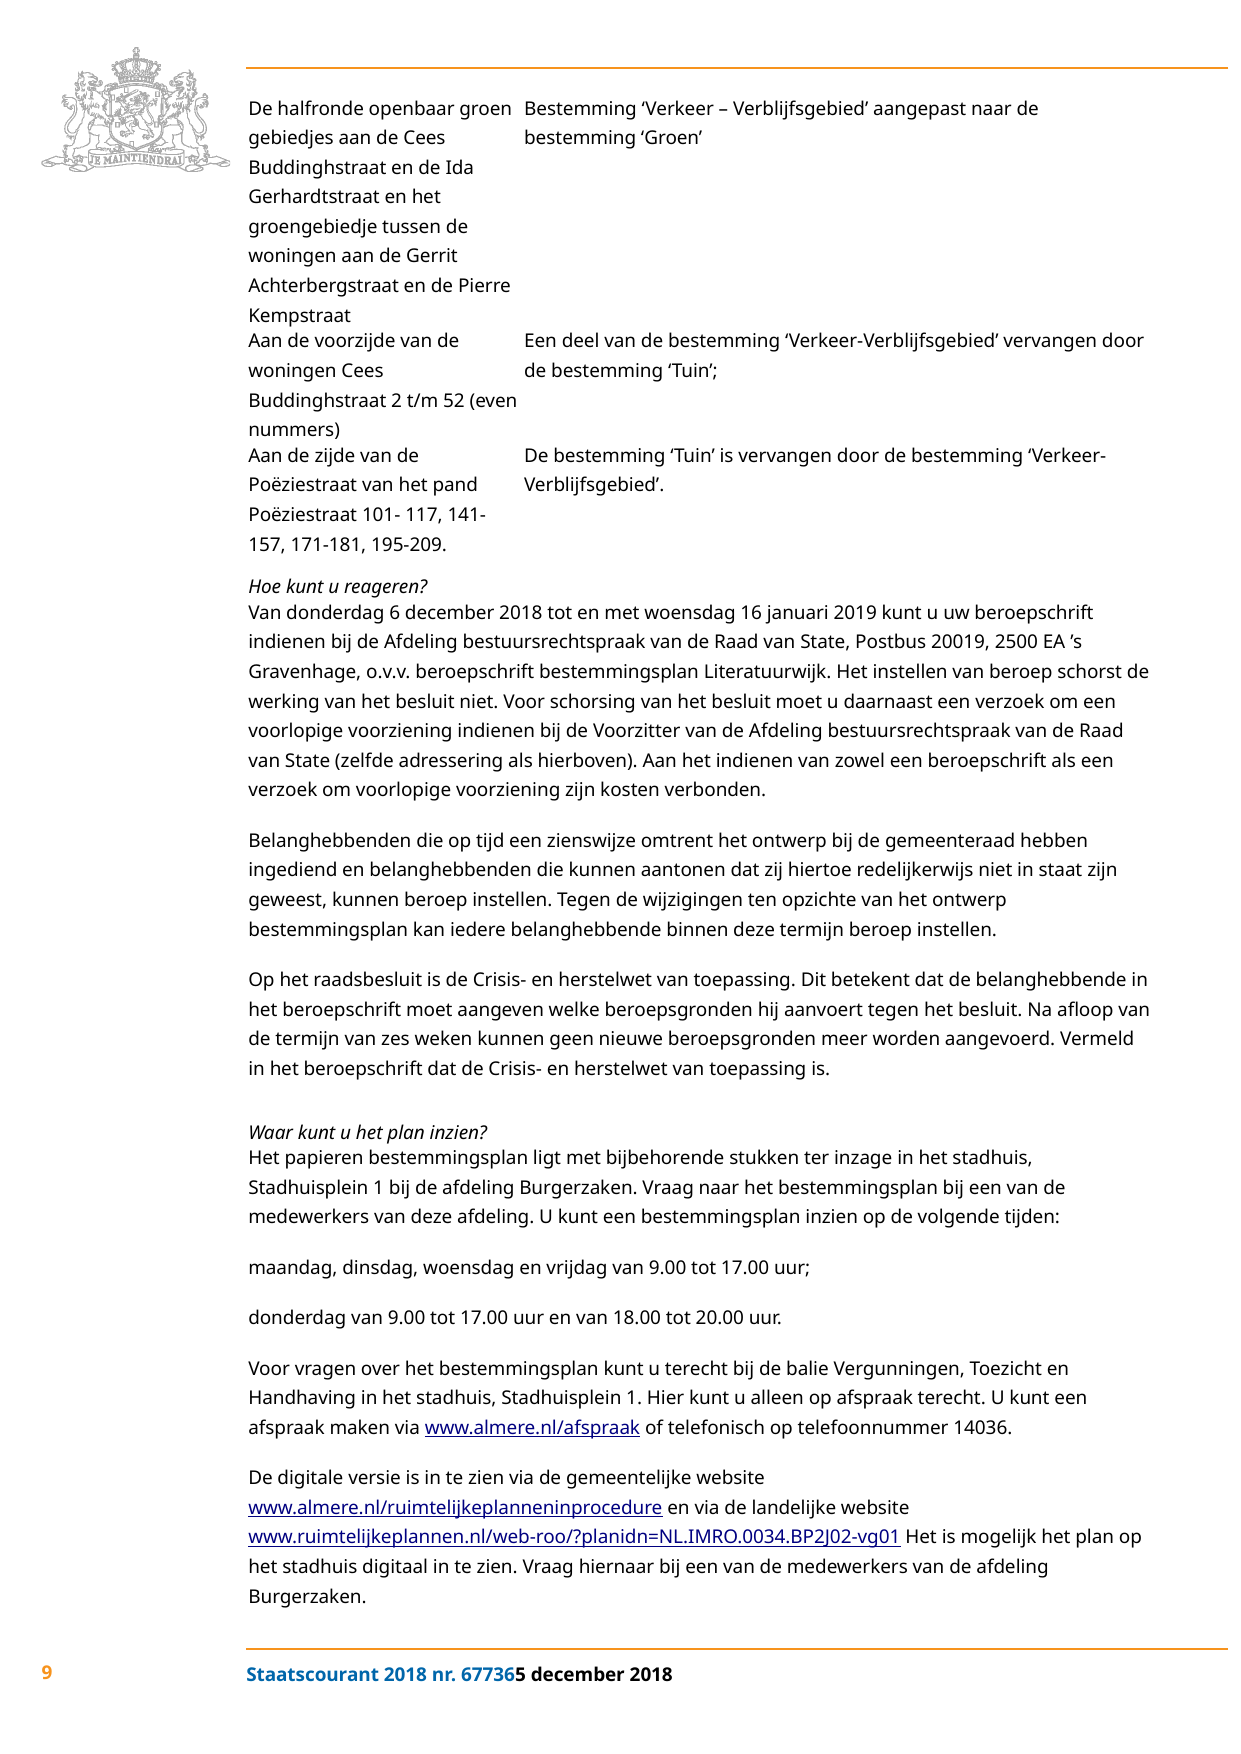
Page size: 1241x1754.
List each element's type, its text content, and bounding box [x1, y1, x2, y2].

text Belanghebbenden die op tijd een zienswijze omtrent het ontwerp bij de gemeenteraad hebben ingediend en belanghebbenden die kunnen aantonen dat zij hiertoe redelijkerwijs niet in staat zijn geweest, kunnen beroep instellen. Tegen de wijzigingen ten opzichte van het ontwerp bestemmingsplan kan iedere belanghebbende binnen deze termijn beroep instellen. [248, 827, 1152, 941]
text Het papieren bestemmingsplan ligt met bijbehorende stukken ter inzage in het stadhuis, Stadhuisplein 1 bij de afdeling Burgerzaken. Vraag naar het bestemmingsplan bij een van de medewerkers van deze afdeling. U kunt een bestemmingsplan inzien op de volgende tijden: [248, 1144, 1152, 1229]
text donderdag van 9.00 tot 17.00 uur en van 18.00 tot 20.00 uur. [248, 1304, 1152, 1330]
text Op het raadsbesluit is de Crisis- en herstelwet van toepassing. Dit betekent dat de belanghebbende in het beroepschrift moet aangeven welke beroepsgronden hij aanvoert tegen het besluit. Na afloop van de termijn van zes weken kunnen geen nieuwe beroepsgronden meer worden aangevoerd. Vermeld in het beroepschrift dat de Crisis- en herstelwet van toepassing is. [248, 966, 1152, 1081]
text De digitale versie is in te zien via de gemeentelijke website www.almere.nl/ruimtelijkeplanneninprocedure en via de landelijke website www.ruimtelijkeplannen.nl/web-roo/?planidn=NL.IMRO.0034.BP2J02-vg01 Het is mogelijk het plan op het stadhuis digitaal in te zien. Vraag hiernaar bij een van de medewerkers van de afdeling Burgerzaken. [248, 1464, 1152, 1609]
text maandag, dinsdag, woensdag en vrijdag van 9.00 tot 17.00 uur; [248, 1254, 1152, 1280]
picture [41, 47, 231, 172]
text Hoe kunt u reageren? [248, 573, 1152, 599]
text Waar kunt u het plan inzien? [248, 1119, 1152, 1144]
table_cell Aan de zijde van de Poëziestraat van het pand Poëziestraat 101- 117, 141- 157, 171-181, 195-209. [248, 442, 524, 557]
table_cell Een deel van de bestemming ‘Verkeer-Verblijfsgebied’ vervangen door de bestemming ‘Tuin’; [524, 328, 1152, 442]
text Voor vragen over het bestemmingsplan kunt u terecht bij de balie Vergunningen, Toezicht en Handhaving in het stadhuis, Stadhuisplein 1. Hier kunt u alleen op afspraak terecht. U kunt een afspraak maken via www.almere.nl/afspraak of telefonisch op telefoonnummer 14036. [248, 1355, 1152, 1440]
table_cell De halfronde openbaar groen gebiedjes aan de Cees Buddinghstraat en de Ida Gerhardtstraat en het groengebiedje tussen de woningen aan de Gerrit Achterbergstraat en de Pierre Kempstraat [248, 95, 524, 328]
table_cell De bestemming ‘Tuin’ is vervangen door de bestemming ‘Verkeer-Verblijfsgebied’. [524, 442, 1152, 557]
table_cell Bestemming ‘Verkeer – Verblijfsgebied’ aangepast naar de bestemming ‘Groen’ [524, 95, 1152, 328]
text Van donderdag 6 december 2018 tot en met woensdag 16 januari 2019 kunt u uw beroepschrift indienen bij de Afdeling bestuursrechtspraak van de Raad van State, Postbus 20019, 2500 EA ’s Gravenhage, o.v.v. beroepschrift bestemmingsplan Literatuurwijk. Het instellen van beroep schorst de werking van het besluit niet. Voor schorsing van het besluit moet u daarnaast een verzoek om een voorlopige voorziening indienen bij de Voorzitter van de Afdeling bestuursrechtspraak van de Raad van State (zelfde adressering als hierboven). Aan het indienen van zowel een beroepschrift als een verzoek om voorlopige voorziening zijn kosten verbonden. [248, 599, 1152, 802]
table_cell Aan de voorzijde van de woningen Cees Buddinghstraat 2 t/m 52 (even nummers) [248, 328, 524, 442]
